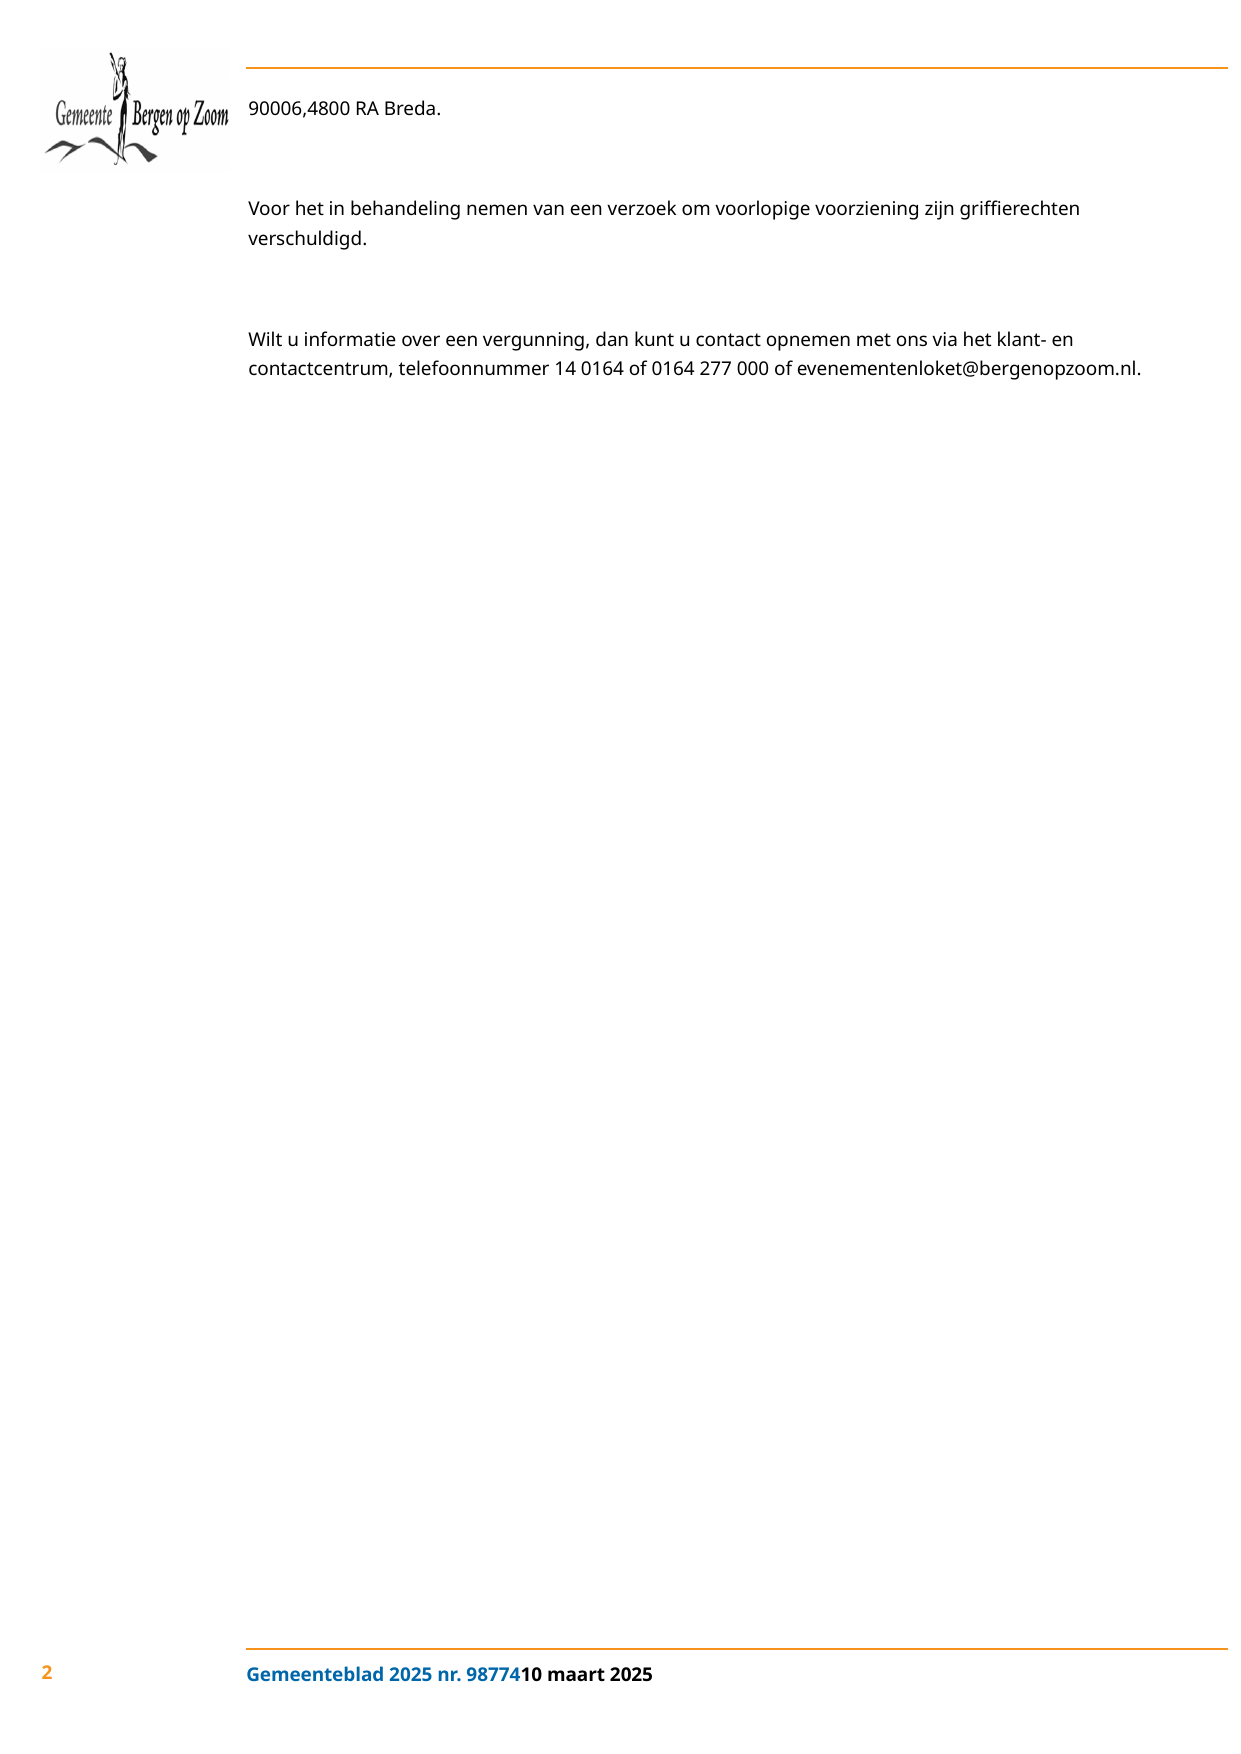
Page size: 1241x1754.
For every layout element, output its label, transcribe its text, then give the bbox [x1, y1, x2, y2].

picture [41, 47, 231, 172]
text Voor het in behandeling nemen van een verzoek om voorlopige voorziening zijn griffierechten verschuldigd. [248, 196, 1152, 251]
text 90006,4800 RA Breda. [248, 95, 1152, 121]
text Wilt u informatie over een vergunning, dan kunt u contact opnemen met ons via het klant- en contactcentrum, telefoonnummer 14 0164 of 0164 277 000 of evenementenloket@bergenopzoom.nl. [248, 326, 1152, 381]
